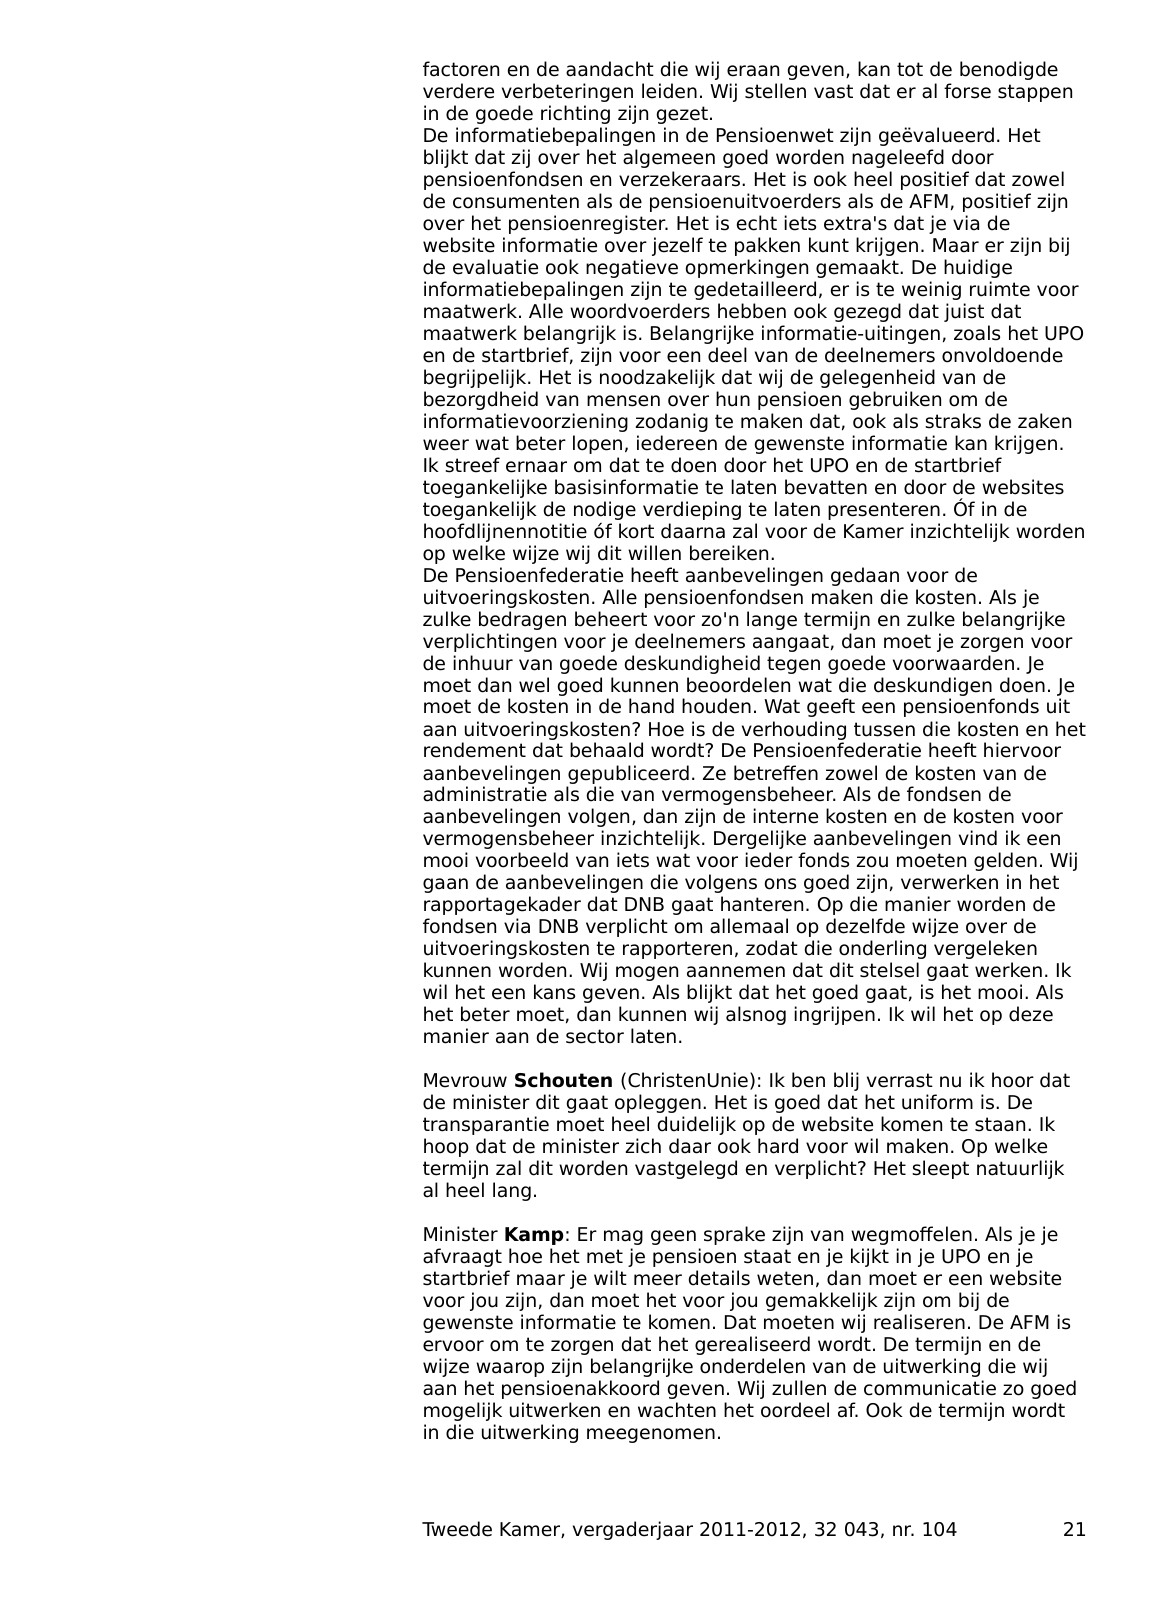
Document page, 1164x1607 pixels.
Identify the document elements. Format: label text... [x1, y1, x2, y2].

text factoren en de aandacht die wij eraan geven, kan tot de benodigde verdere verbeteringen leiden. Wij stellen vast dat er al forse stappen in de goede richting zijn gezet. [422, 59, 1087, 125]
text Mevrouw Schouten (ChristenUnie): Ik ben blij verrast nu ik hoor dat de minister dit gaat opleggen. Het is goed dat het uniform is. De transparantie moet heel duidelijk op de website komen te staan. Ik hoop dat de minister zich daar ook hard voor wil maken. Op welke termijn zal dit worden vastgelegd en verplicht? Het sleept natuurlijk al heel lang. [422, 1070, 1087, 1202]
text De informatiebepalingen in de Pensioenwet zijn geëvalueerd. Het blijkt dat zij over het algemeen goed worden nageleefd door pensioenfondsen en verzekeraars. Het is ook heel positief dat zowel de consumenten als de pensioenuitvoerders als de AFM, positief zijn over het pensioenregister. Het is echt iets extra's dat je via de website informatie over jezelf te pakken kunt krijgen. Maar er zijn bij de evaluatie ook negatieve opmerkingen gemaakt. De huidige informatiebepalingen zijn te gedetailleerd, er is te weinig ruimte voor maatwerk. Alle woordvoerders hebben ook gezegd dat juist dat maatwerk belangrijk is. Belangrijke informatie-uitingen, zoals het UPO en de startbrief, zijn voor een deel van de deelnemers onvoldoende begrijpelijk. Het is noodzakelijk dat wij de gelegenheid van de bezorgdheid van mensen over hun pensioen gebruiken om de informatievoorziening zodanig te maken dat, ook als straks de zaken weer wat beter lopen, iedereen de gewenste informatie kan krijgen. Ik streef ernaar om dat te doen door het UPO en de startbrief toegankelijke basisinformatie te laten bevatten en door de websites toegankelijk de nodige verdieping te laten presenteren. Óf in de hoofdlijnennotitie óf kort daarna zal voor de Kamer inzichtelijk worden op welke wijze wij dit willen bereiken. [422, 125, 1087, 564]
text Minister Kamp: Er mag geen sprake zijn van wegmoffelen. Als je je afvraagt hoe het met je pensioen staat en je kijkt in je UPO en je startbrief maar je wilt meer details weten, dan moet er een website voor jou zijn, dan moet het voor jou gemakkelijk zijn om bij de gewenste informatie te komen. Dat moeten wij realiseren. De AFM is ervoor om te zorgen dat het gerealiseerd wordt. De termijn en de wijze waarop zijn belangrijke onderdelen van de uitwerking die wij aan het pensioenakkoord geven. Wij zullen de communicatie zo goed mogelijk uitwerken en wachten het oordeel af. Ook de termijn wordt in die uitwerking meegenomen. [422, 1224, 1087, 1444]
text De Pensioenfederatie heeft aanbevelingen gedaan voor de uitvoeringskosten. Alle pensioenfondsen maken die kosten. Als je zulke bedragen beheert voor zo'n lange termijn en zulke belangrijke verplichtingen voor je deelnemers aangaat, dan moet je zorgen voor de inhuur van goede deskundigheid tegen goede voorwaarden. Je moet dan wel goed kunnen beoordelen wat die deskundigen doen. Je moet de kosten in de hand houden. Wat geeft een pensioenfonds uit aan uitvoeringskosten? Hoe is de verhouding tussen die kosten en het rendement dat behaald wordt? De Pensioenfederatie heeft hiervoor aanbevelingen gepubliceerd. Ze betreffen zowel de kosten van de administratie als die van vermogensbeheer. Als de fondsen de aanbevelingen volgen, dan zijn de interne kosten en de kosten voor vermogensbeheer inzichtelijk. Dergelijke aanbevelingen vind ik een mooi voorbeeld van iets wat voor ieder fonds zou moeten gelden. Wij gaan de aanbevelingen die volgens ons goed zijn, verwerken in het rapportagekader dat DNB gaat hanteren. Op die manier worden de fondsen via DNB verplicht om allemaal op dezelfde wijze over de uitvoeringskosten te rapporteren, zodat die onderling vergeleken kunnen worden. Wij mogen aannemen dat dit stelsel gaat werken. Ik wil het een kans geven. Als blijkt dat het goed gaat, is het mooi. Als het beter moet, dan kunnen wij alsnog ingrijpen. Ik wil het op deze manier aan de sector laten. [422, 564, 1087, 1048]
